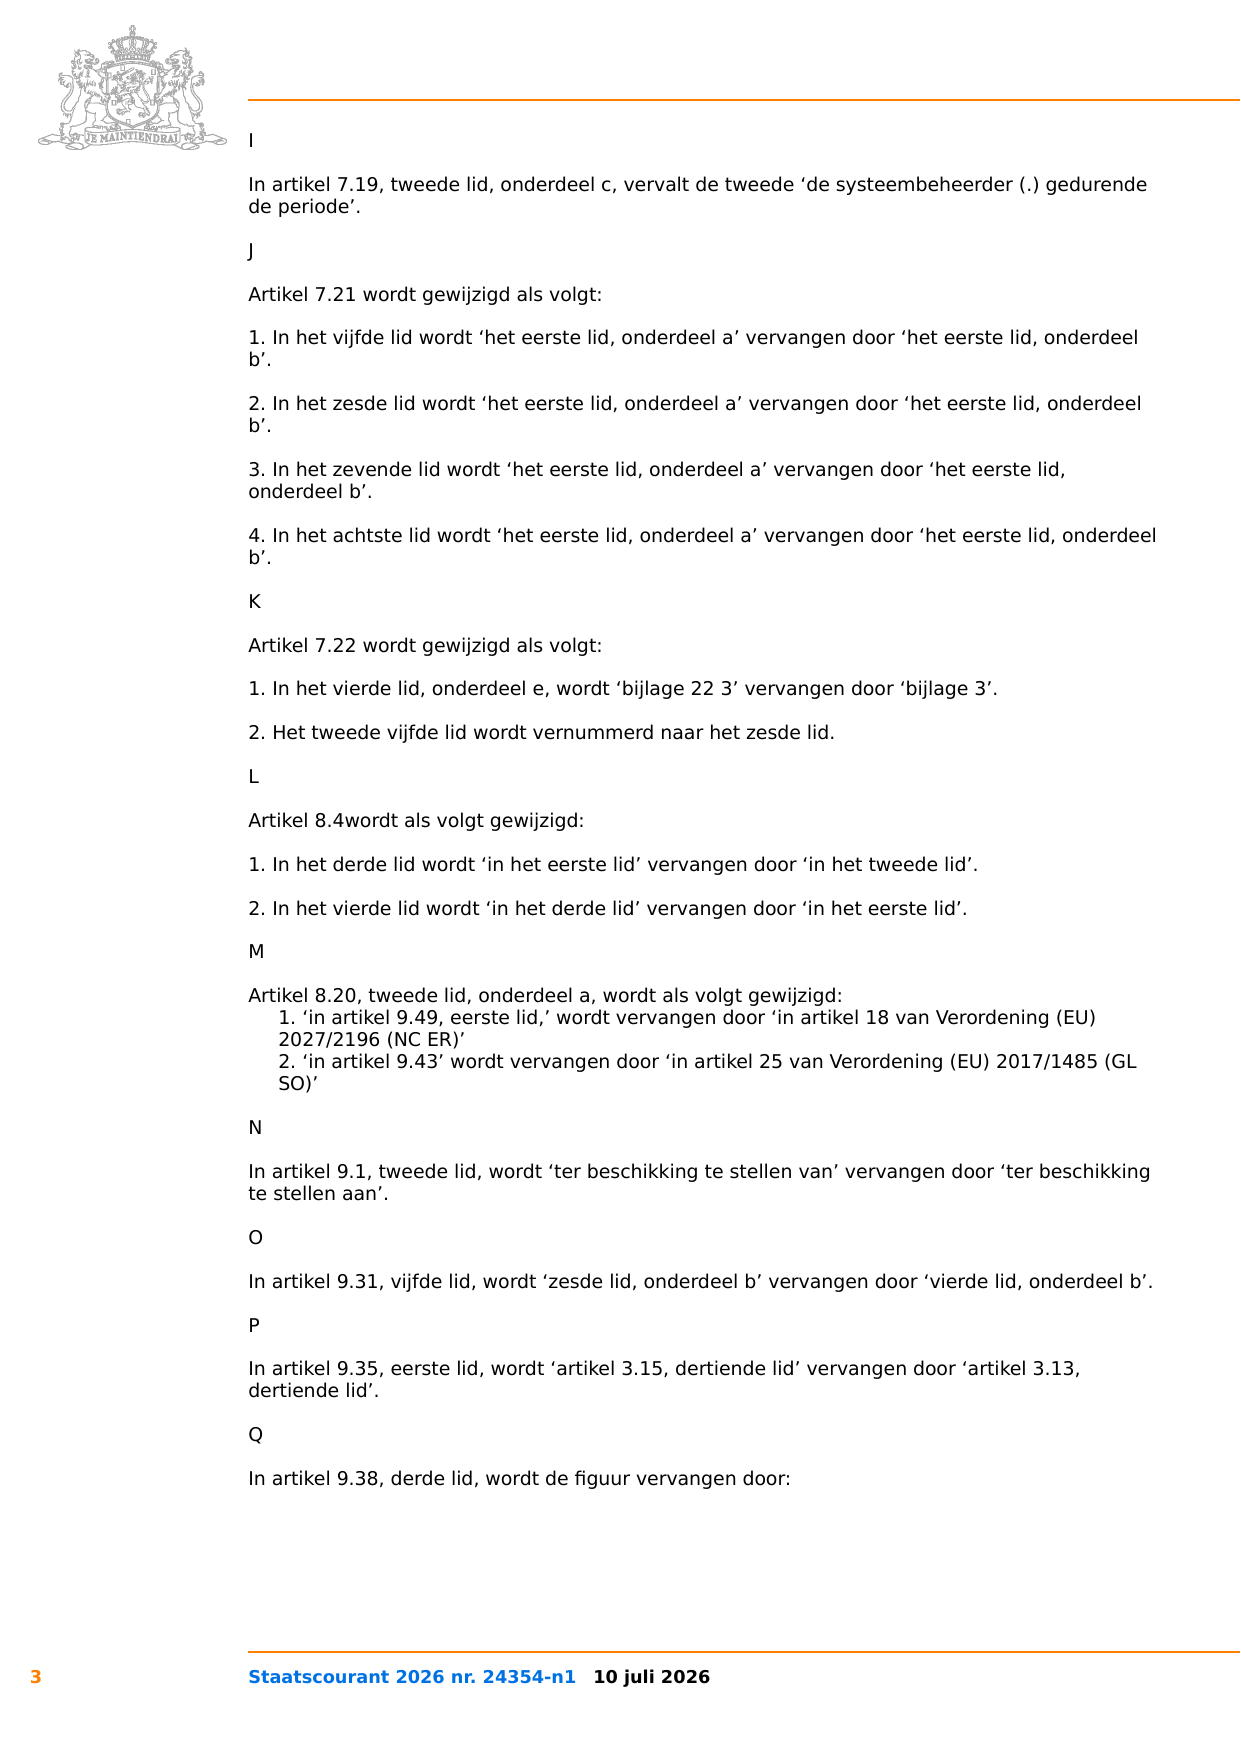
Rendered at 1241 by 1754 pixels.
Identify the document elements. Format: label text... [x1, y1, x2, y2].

text Q [248, 1424, 1163, 1446]
text 1. In het vijfde lid wordt ‘het eerste lid, onderdeel a’ vervangen door ‘het eerste lid, onderdeel b’. [248, 327, 1163, 371]
text In artikel 9.31, vijfde lid, wordt ‘zesde lid, onderdeel b’ vervangen door ‘vierde lid, onderdeel b’. [248, 1271, 1163, 1293]
text 1. In het vierde lid, onderdeel e, wordt ‘bijlage 22 3’ vervangen door ‘bijlage 3’. [248, 678, 1163, 700]
picture [38, 25, 227, 150]
text 2. In het zesde lid wordt ‘het eerste lid, onderdeel a’ vervangen door ‘het eerste lid, onderdeel b’. [248, 393, 1163, 437]
text J [248, 239, 1163, 262]
text 2. Het tweede vijfde lid wordt vernummerd naar het zesde lid. [248, 722, 1163, 744]
text I [248, 130, 1163, 152]
text In artikel 9.1, tweede lid, wordt ‘ter beschikking te stellen van’ vervangen door ‘ter beschikking te stellen aan’. [248, 1161, 1163, 1205]
text 1. ‘in artikel 9.49, eerste lid,’ wordt vervangen door ‘in artikel 18 van Verordening (EU) 2027/2196 (NC ER)’ [278, 1007, 1163, 1051]
text Artikel 8.20, tweede lid, onderdeel a, wordt als volgt gewijzigd: [248, 985, 1163, 1007]
text O [248, 1227, 1163, 1249]
text K [248, 591, 1163, 613]
text Artikel 7.22 wordt gewijzigd als volgt: [248, 634, 1163, 656]
text N [248, 1117, 1163, 1139]
text 4. In het achtste lid wordt ‘het eerste lid, onderdeel a’ vervangen door ‘het eerste lid, onderdeel b’. [248, 525, 1163, 569]
text P [248, 1314, 1163, 1336]
text In artikel 9.35, eerste lid, wordt ‘artikel 3.15, dertiende lid’ vervangen door ‘artikel 3.13, dertiende lid’. [248, 1358, 1163, 1402]
text Artikel 7.21 wordt gewijzigd als volgt: [248, 283, 1163, 305]
text L [248, 766, 1163, 788]
text Artikel 8.4wordt als volgt gewijzigd: [248, 810, 1163, 832]
text 2. ‘in artikel 9.43’ wordt vervangen door ‘in artikel 25 van Verordening (EU) 2017/1485 (GL SO)’ [278, 1051, 1163, 1095]
text 2. In het vierde lid wordt ‘in het derde lid’ vervangen door ‘in het eerste lid’. [248, 898, 1163, 919]
text 3. In het zevende lid wordt ‘het eerste lid, onderdeel a’ vervangen door ‘het eerste lid, onderdeel b’. [248, 459, 1163, 503]
text In artikel 7.19, tweede lid, onderdeel c, vervalt de tweede ‘de systeembeheerder (.) gedurende de periode’. [248, 174, 1163, 218]
text In artikel 9.38, derde lid, wordt de figuur vervangen door: [248, 1468, 1163, 1490]
text M [248, 941, 1163, 963]
text 1. In het derde lid wordt ‘in het eerste lid’ vervangen door ‘in het tweede lid’. [248, 854, 1163, 876]
